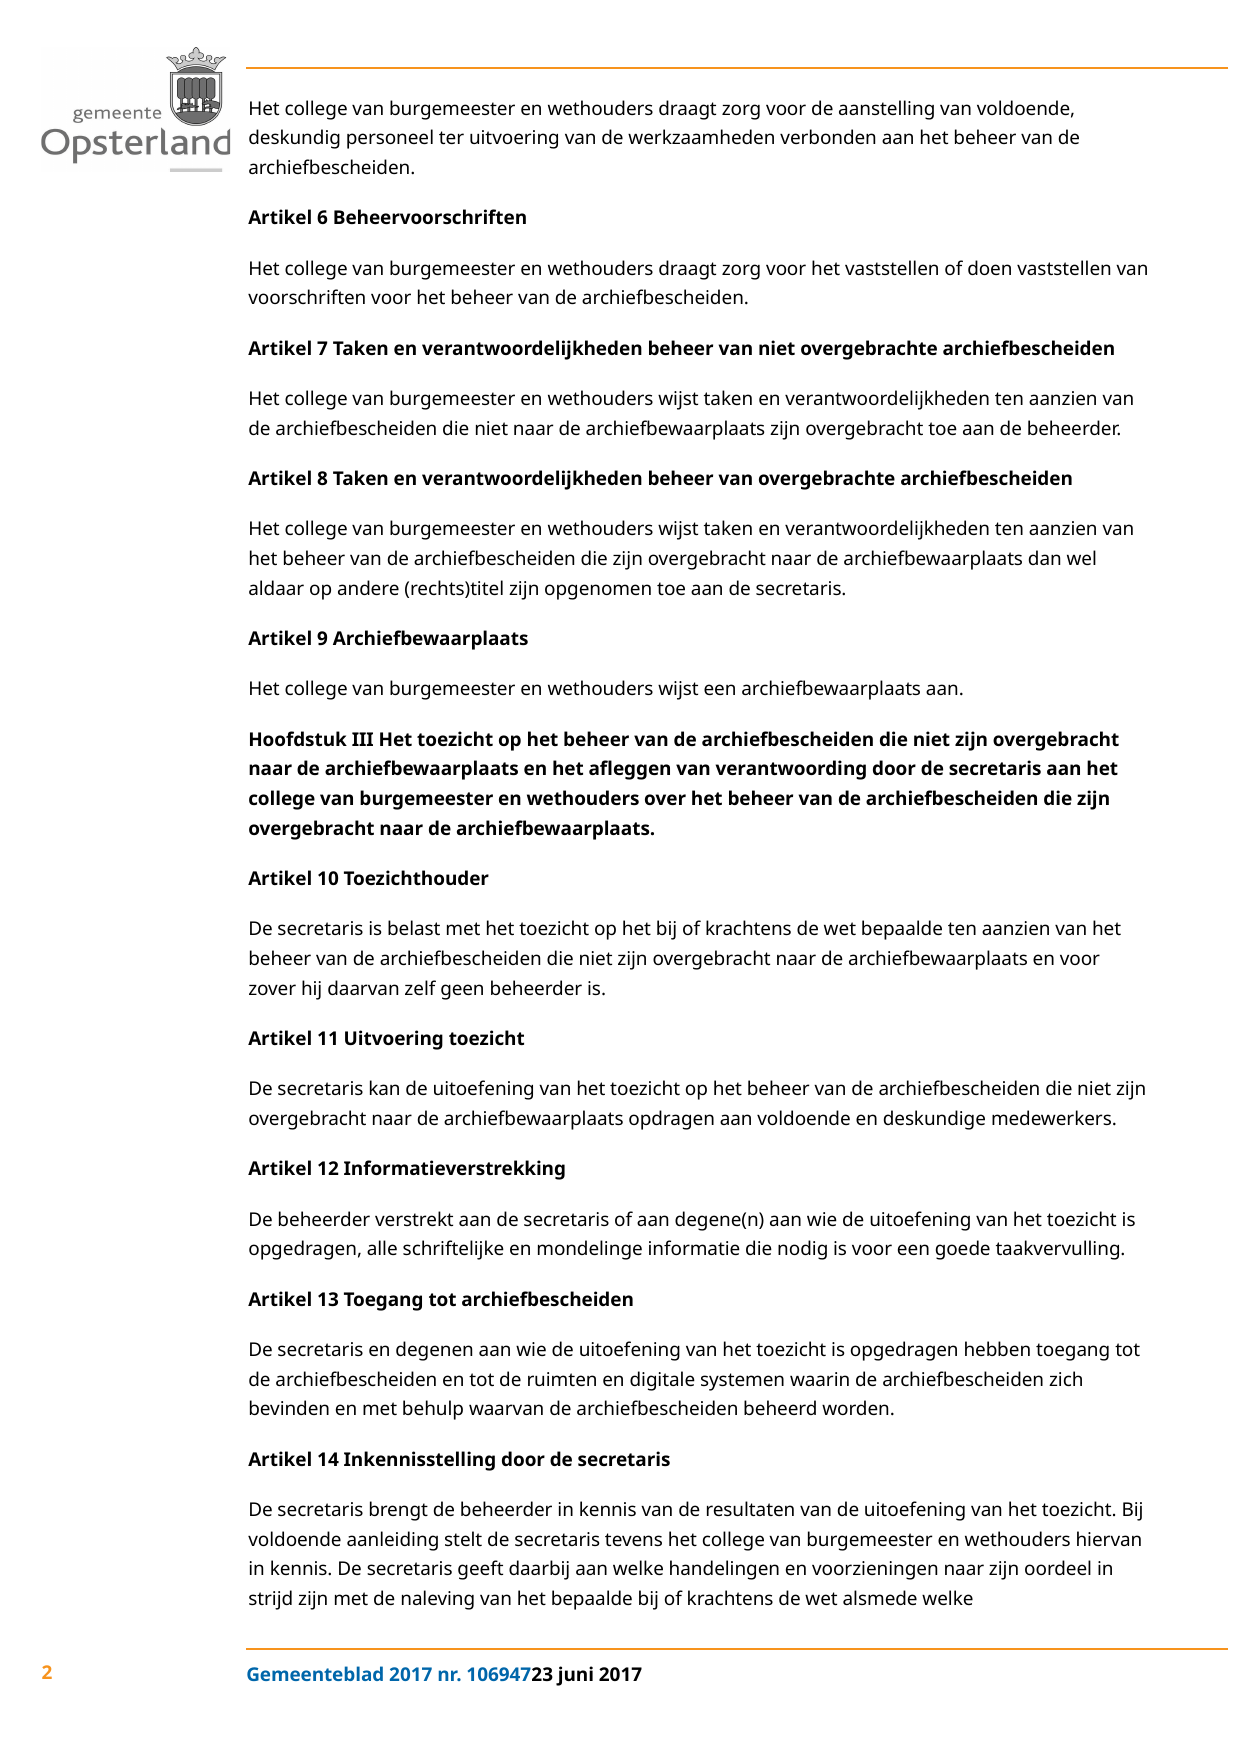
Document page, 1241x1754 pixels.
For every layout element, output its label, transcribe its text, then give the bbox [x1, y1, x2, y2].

text De secretaris en degenen aan wie de uitoefening van het toezicht is opgedragen hebben toegang tot de archiefbescheiden en tot de ruimten en digitale systemen waarin de archiefbescheiden zich bevinden en met behulp waarvan de archiefbescheiden beheerd worden. [248, 1336, 1152, 1421]
text Hoofdstuk III Het toezicht op het beheer van de archiefbescheiden die niet zijn overgebracht naar de archiefbewaarplaats en het afleggen van verantwoording door de secretaris aan het college van burgemeester en wethouders over het beheer van de archiefbescheiden die zijn overgebracht naar de archiefbewaarplaats. [248, 726, 1152, 841]
text Artikel 10 Toezichthouder [248, 865, 1152, 891]
text Artikel 6 Beheervoorschriften [248, 204, 1152, 230]
text Artikel 14 Inkennisstelling door de secretaris [248, 1446, 1152, 1472]
text Artikel 8 Taken en verantwoordelijkheden beheer van overgebrachte archiefbescheiden [248, 465, 1152, 491]
text Het college van burgemeester en wethouders wijst taken en verantwoordelijkheden ten aanzien van de archiefbescheiden die niet naar de archiefbewaarplaats zijn overgebracht toe aan de beheerder. [248, 385, 1152, 441]
text De secretaris brengt de beheerder in kennis van de resultaten van de uitoefening van het toezicht. Bij voldoende aanleiding stelt de secretaris tevens het college van burgemeester en wethouders hiervan in kennis. De secretaris geeft daarbij aan welke handelingen en voorzieningen naar zijn oordeel in strijd zijn met de naleving van het bepaalde bij of krachtens de wet alsmede welke [248, 1496, 1152, 1611]
text Het college van burgemeester en wethouders draagt zorg voor de aanstelling van voldoende, deskundig personeel ter uitvoering van de werkzaamheden verbonden aan het beheer van de archiefbescheiden. [248, 95, 1152, 180]
text De secretaris kan de uitoefening van het toezicht op het beheer van de archiefbescheiden die niet zijn overgebracht naar de archiefbewaarplaats opdragen aan voldoende en deskundige medewerkers. [248, 1076, 1152, 1131]
text Artikel 12 Informatieverstrekking [248, 1156, 1152, 1181]
text De secretaris is belast met het toezicht op het bij of krachtens de wet bepaalde ten aanzien van het beheer van de archiefbescheiden die niet zijn overgebracht naar de archiefbewaarplaats en voor zover hij daarvan zelf geen beheerder is. [248, 916, 1152, 1001]
text Artikel 9 Archiefbewaarplaats [248, 625, 1152, 651]
picture [41, 47, 231, 172]
text Artikel 11 Uitvoering toezicht [248, 1025, 1152, 1051]
text Het college van burgemeester en wethouders wijst taken en verantwoordelijkheden ten aanzien van het beheer van de archiefbescheiden die zijn overgebracht naar de archiefbewaarplaats dan wel aldaar op andere (rechts)titel zijn opgenomen toe aan de secretaris. [248, 516, 1152, 601]
text Artikel 7 Taken en verantwoordelijkheden beheer van niet overgebrachte archiefbescheiden [248, 335, 1152, 361]
text De beheerder verstrekt aan de secretaris of aan degene(n) aan wie de uitoefening van het toezicht is opgedragen, alle schriftelijke en mondelinge informatie die nodig is voor een goede taakvervulling. [248, 1206, 1152, 1261]
text Het college van burgemeester en wethouders draagt zorg voor het vaststellen of doen vaststellen van voorschriften voor het beheer van de archiefbescheiden. [248, 255, 1152, 310]
text Artikel 13 Toegang tot archiefbescheiden [248, 1286, 1152, 1312]
text Het college van burgemeester en wethouders wijst een archiefbewaarplaats aan. [248, 676, 1152, 701]
